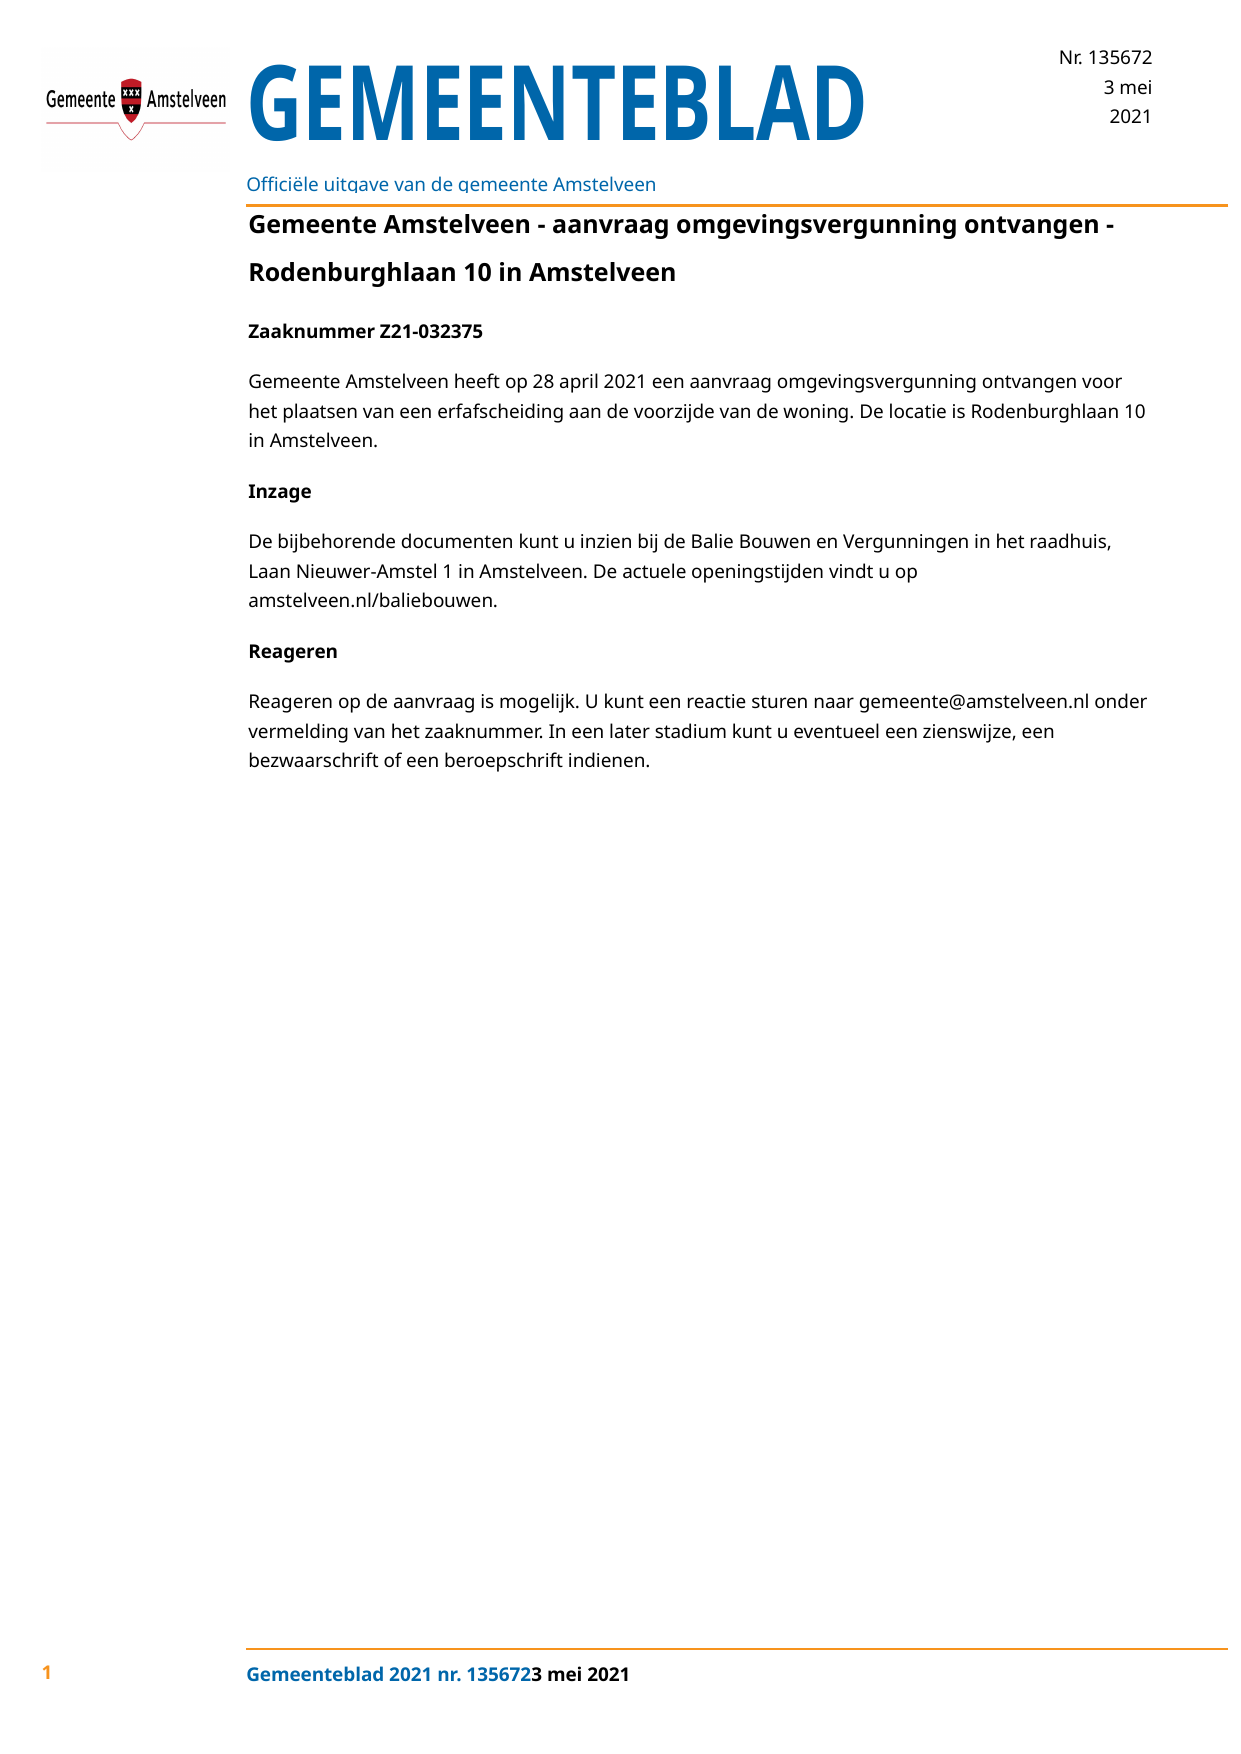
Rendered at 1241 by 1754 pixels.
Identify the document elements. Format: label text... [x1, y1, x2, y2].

text Reageren op de aanvraag is mogelijk. U kunt een reactie sturen naar gemeente@amstelveen.nl onder vermelding van het zaaknummer. In een later stadium kunt u eventueel een zienswijze, een bezwaarschrift of een beroepschrift indienen. [248, 688, 1152, 773]
text Inzage [248, 478, 1152, 504]
text Zaaknummer Z21-032375 [248, 318, 1152, 344]
text Reageren [248, 638, 1152, 664]
text De bijbehorende documenten kunt u inzien bij de Balie Bouwen en Vergunningen in het raadhuis, Laan Nieuwer-Amstel 1 in Amstelveen. De actuele openingstijden vindt u op amstelveen.nl/baliebouwen. [248, 528, 1152, 613]
text Gemeente Amstelveen heeft op 28 april 2021 een aanvraag omgevingsvergunning ontvangen voor het plaatsen van een erfafscheiding aan de voorzijde van de woning. De locatie is Rodenburghlaan 10 in Amstelveen. [248, 368, 1152, 453]
picture [41, 47, 231, 172]
text Gemeente Amstelveen - aanvraag omgevingsvergunning ontvangen - Rodenburghlaan 10 in Amstelveen [248, 207, 1152, 288]
